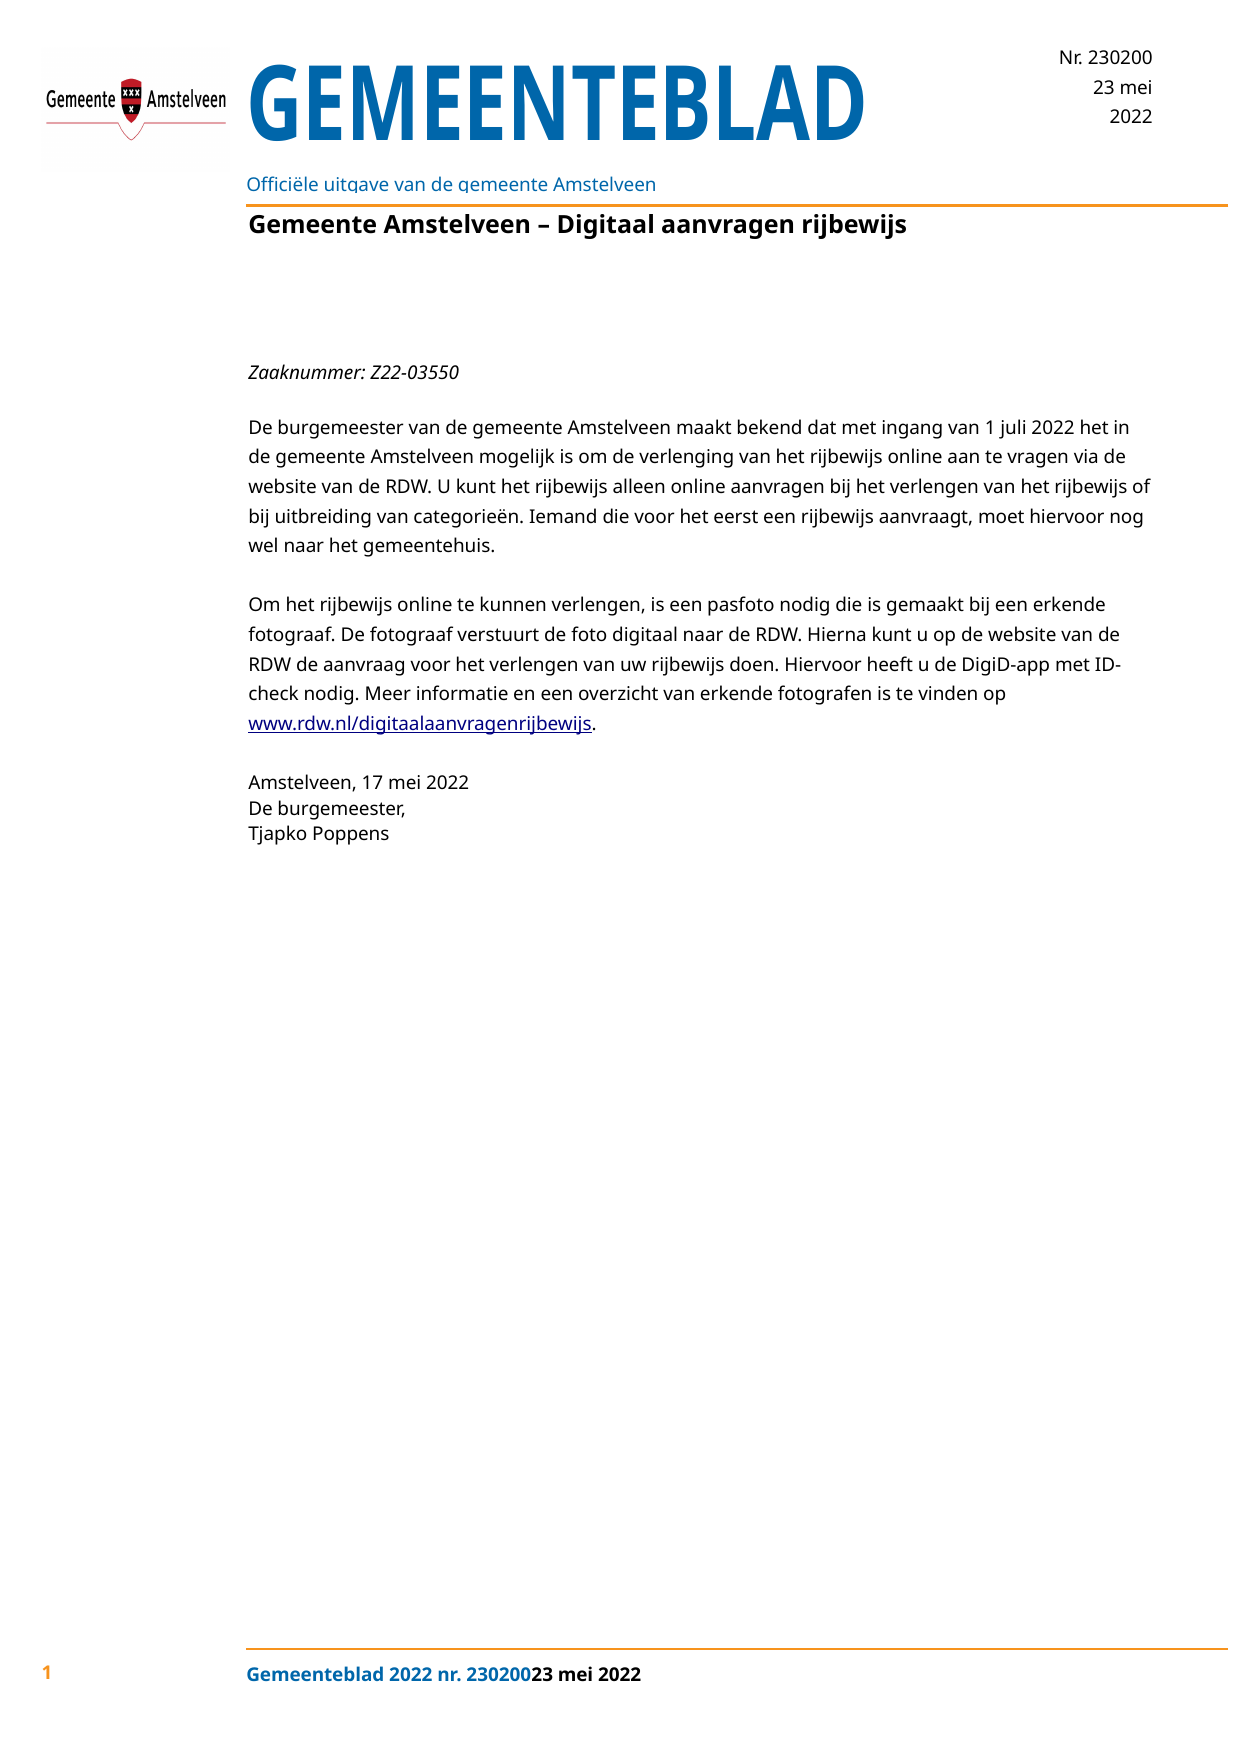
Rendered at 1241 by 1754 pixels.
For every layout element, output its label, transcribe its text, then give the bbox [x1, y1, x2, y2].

text Zaaknummer: Z22-03550 [248, 359, 1152, 384]
text De burgemeester van de gemeente Amstelveen maakt bekend dat met ingang van 1 juli 2022 het in de gemeente Amstelveen mogelijk is om de verlenging van het rijbewijs online aan te vragen via de website van de RDW. U kunt het rijbewijs alleen online aanvragen bij het verlengen van het rijbewijs of bij uitbreiding van categorieën. Iemand die voor het eerst een rijbewijs aanvraagt, moet hiervoor nog wel naar het gemeentehuis. [248, 414, 1152, 558]
picture [41, 47, 231, 172]
text Tjapko Poppens [248, 821, 1152, 846]
text Om het rijbewijs online te kunnen verlengen, is een pasfoto nodig die is gemaakt bij een erkende fotograaf. De fotograaf verstuurt de foto digitaal naar de RDW. Hierna kunt u op de website van de RDW de aanvraag voor het verlengen van uw rijbewijs doen. Hiervoor heeft u de DigiD-app met ID-check nodig. Meer informatie en een overzicht van erkende fotografen is te vinden op www.rdw.nl/digitaalaanvragenrijbewijs. [248, 592, 1152, 736]
text De burgemeester, [248, 795, 1152, 821]
text Amstelveen, 17 mei 2022 [248, 769, 1152, 795]
text Gemeente Amstelveen – Digitaal aanvragen rijbewijs [248, 207, 1152, 241]
